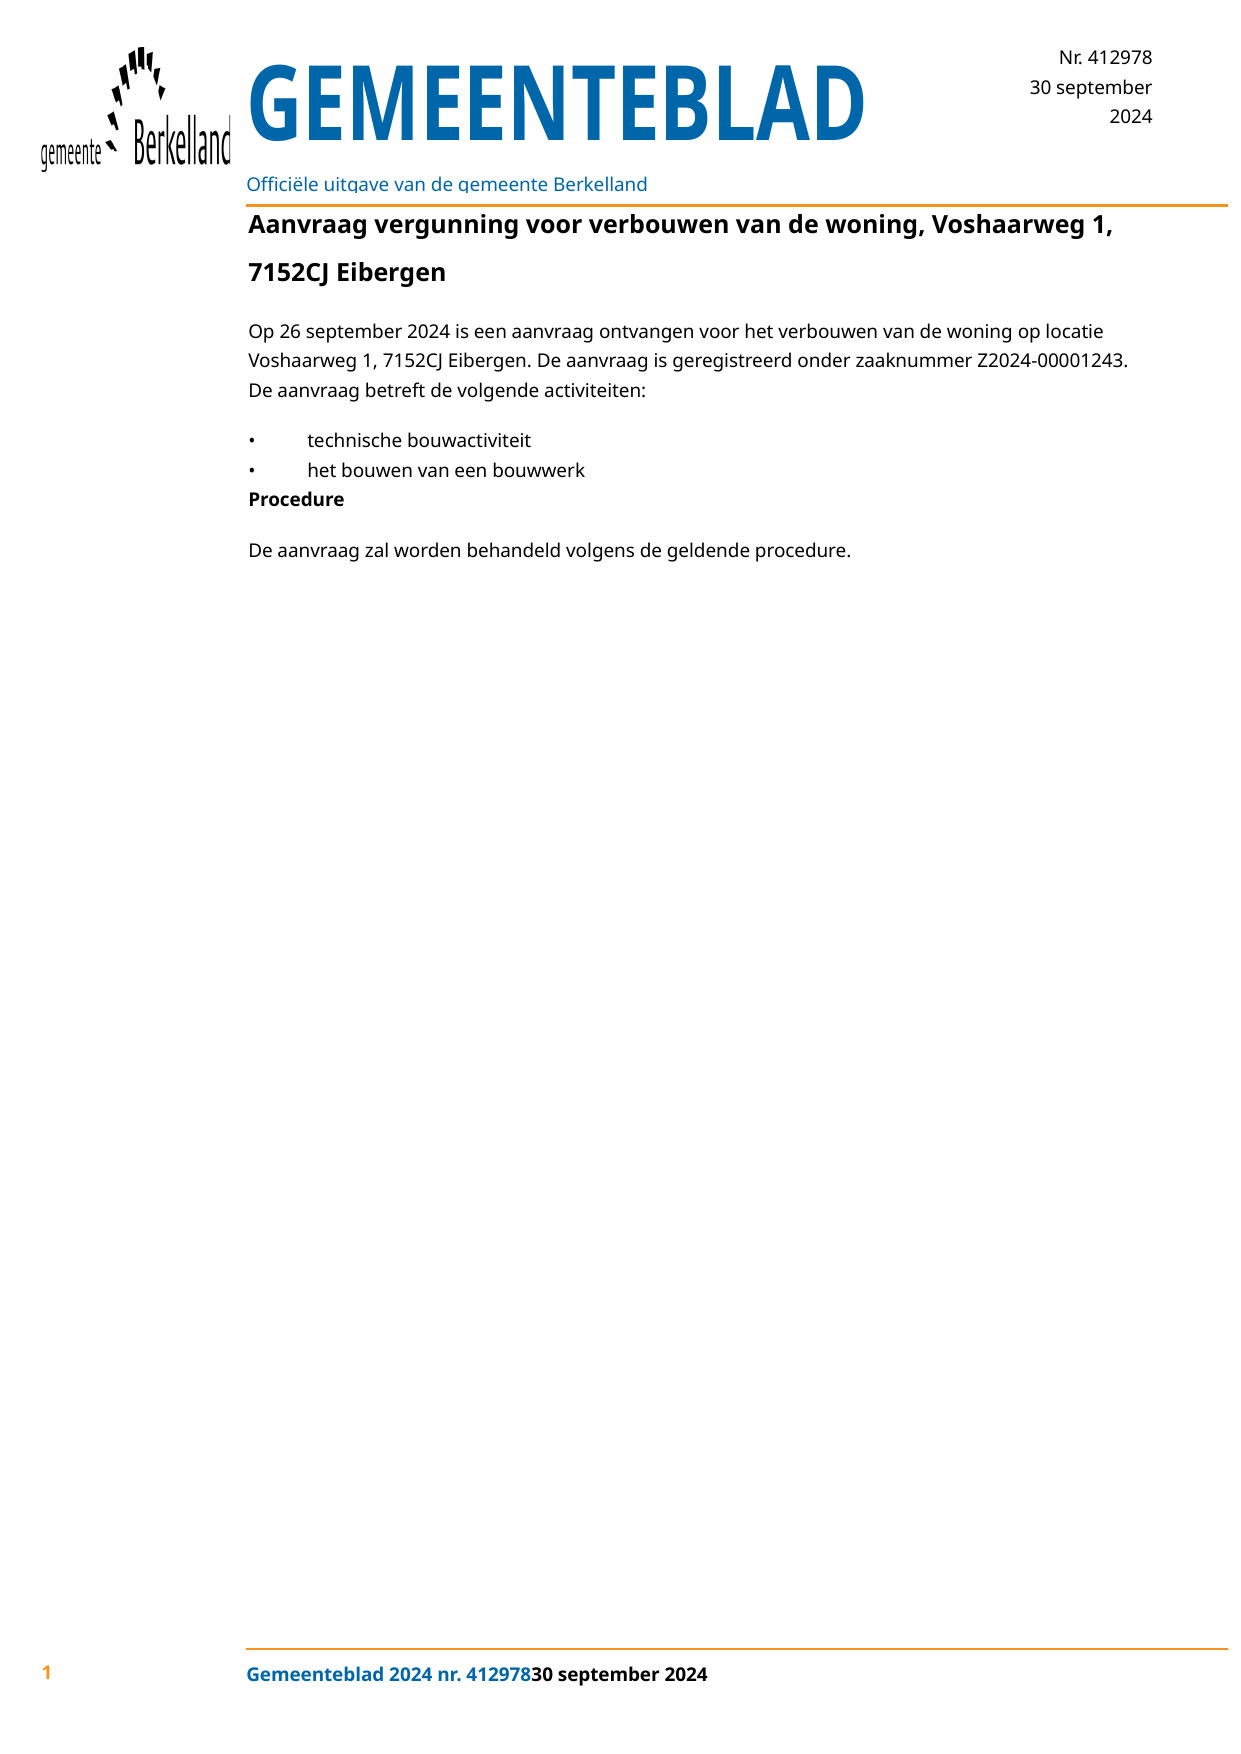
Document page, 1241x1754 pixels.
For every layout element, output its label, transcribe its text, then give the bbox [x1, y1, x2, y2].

picture [41, 47, 231, 172]
list het bouwen van een bouwwerk [248, 457, 1152, 483]
text Aanvraag vergunning voor verbouwen van de woning, Voshaarweg 1, 7152CJ Eibergen [248, 207, 1152, 288]
text Procedure [248, 487, 1152, 512]
text De aanvraag zal worden behandeld volgens de geldende procedure. [248, 537, 1152, 563]
list technische bouwactiviteit [248, 427, 1152, 453]
text Op 26 september 2024 is een aanvraag ontvangen voor het verbouwen van de woning op locatie Voshaarweg 1, 7152CJ Eibergen. De aanvraag is geregistreerd onder zaaknummer Z2024-00001243. De aanvraag betreft de volgende activiteiten: [248, 318, 1152, 403]
